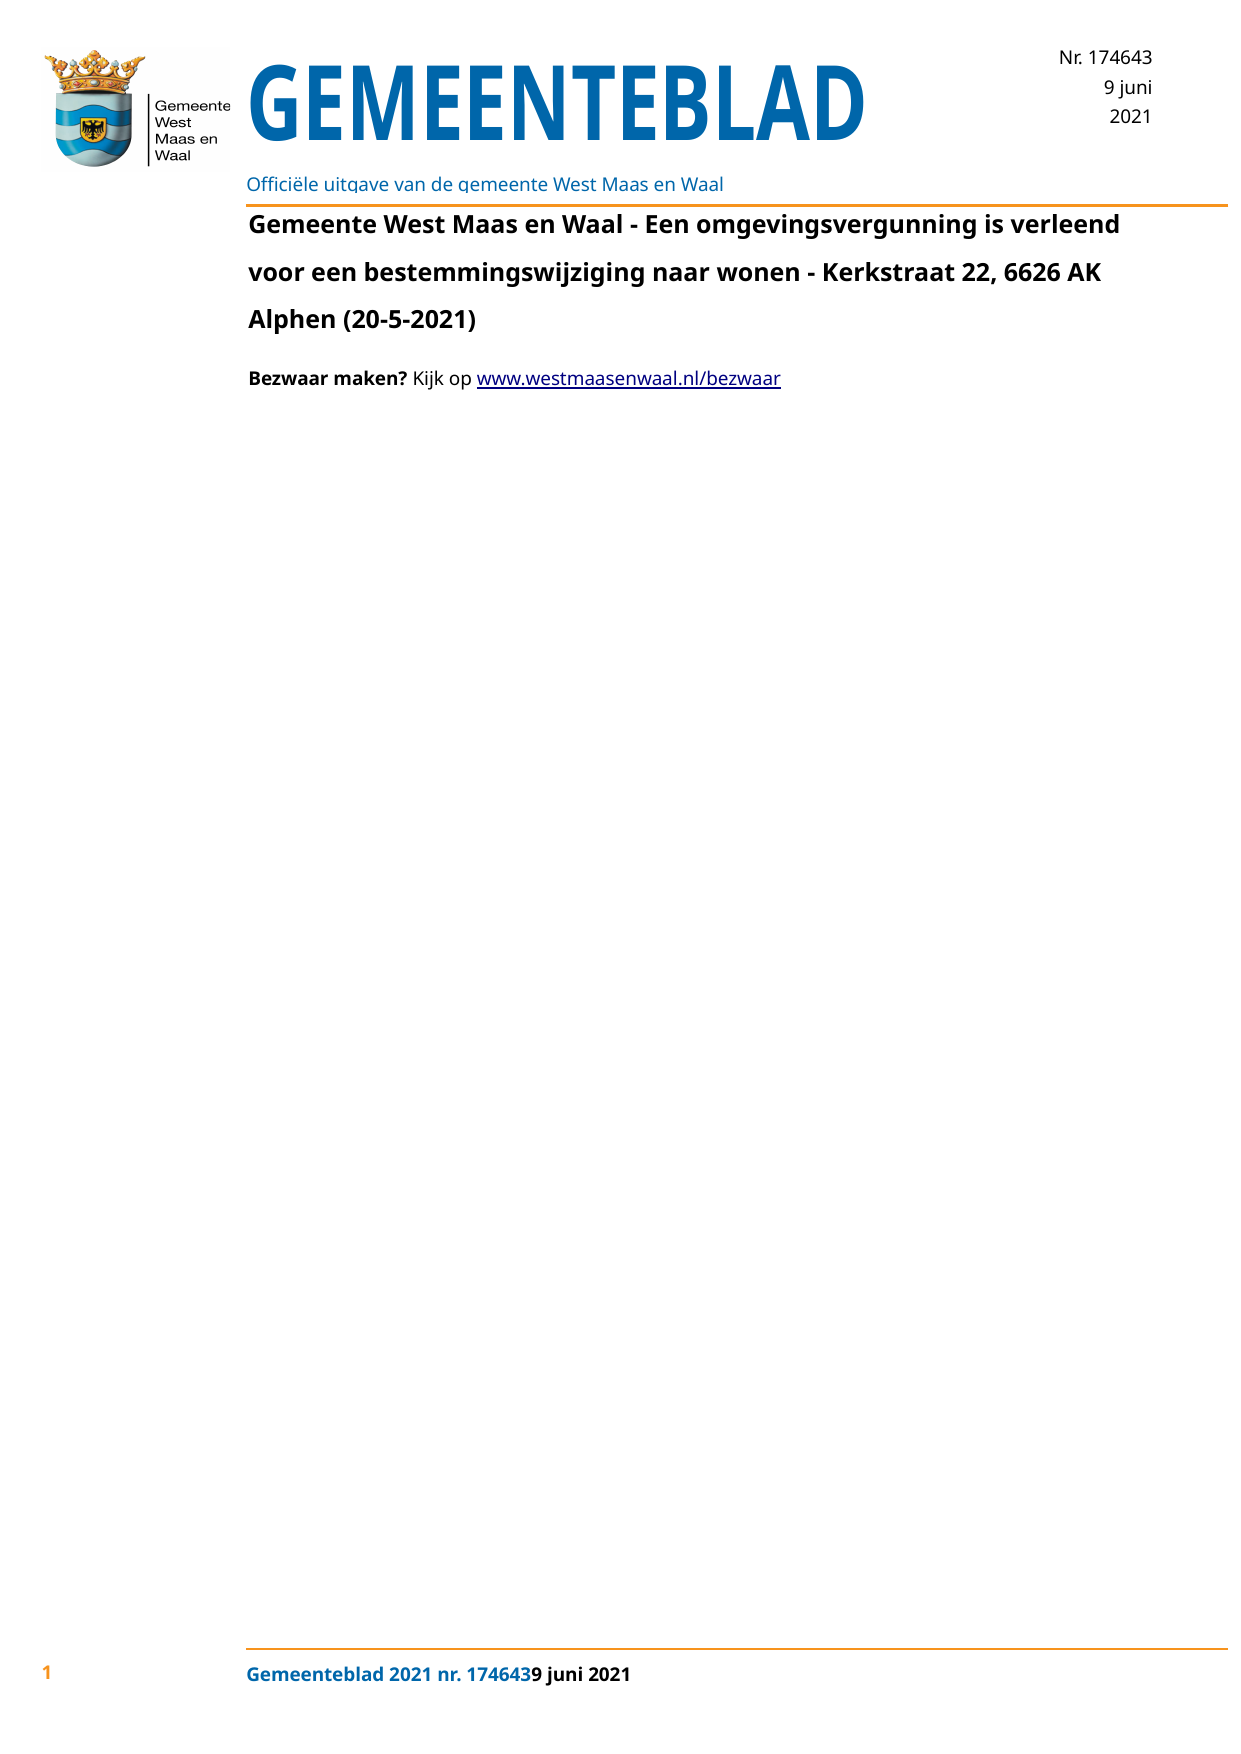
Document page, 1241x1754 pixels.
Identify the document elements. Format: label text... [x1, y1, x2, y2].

picture [41, 47, 231, 172]
text Bezwaar maken? Kijk op www.westmaasenwaal.nl/bezwaar [248, 366, 1152, 391]
text Gemeente West Maas en Waal - Een omgevingsvergunning is verleend voor een bestemmingswijziging naar wonen - Kerkstraat 22, 6626 AK Alphen (20-5-2021) [248, 207, 1152, 336]
